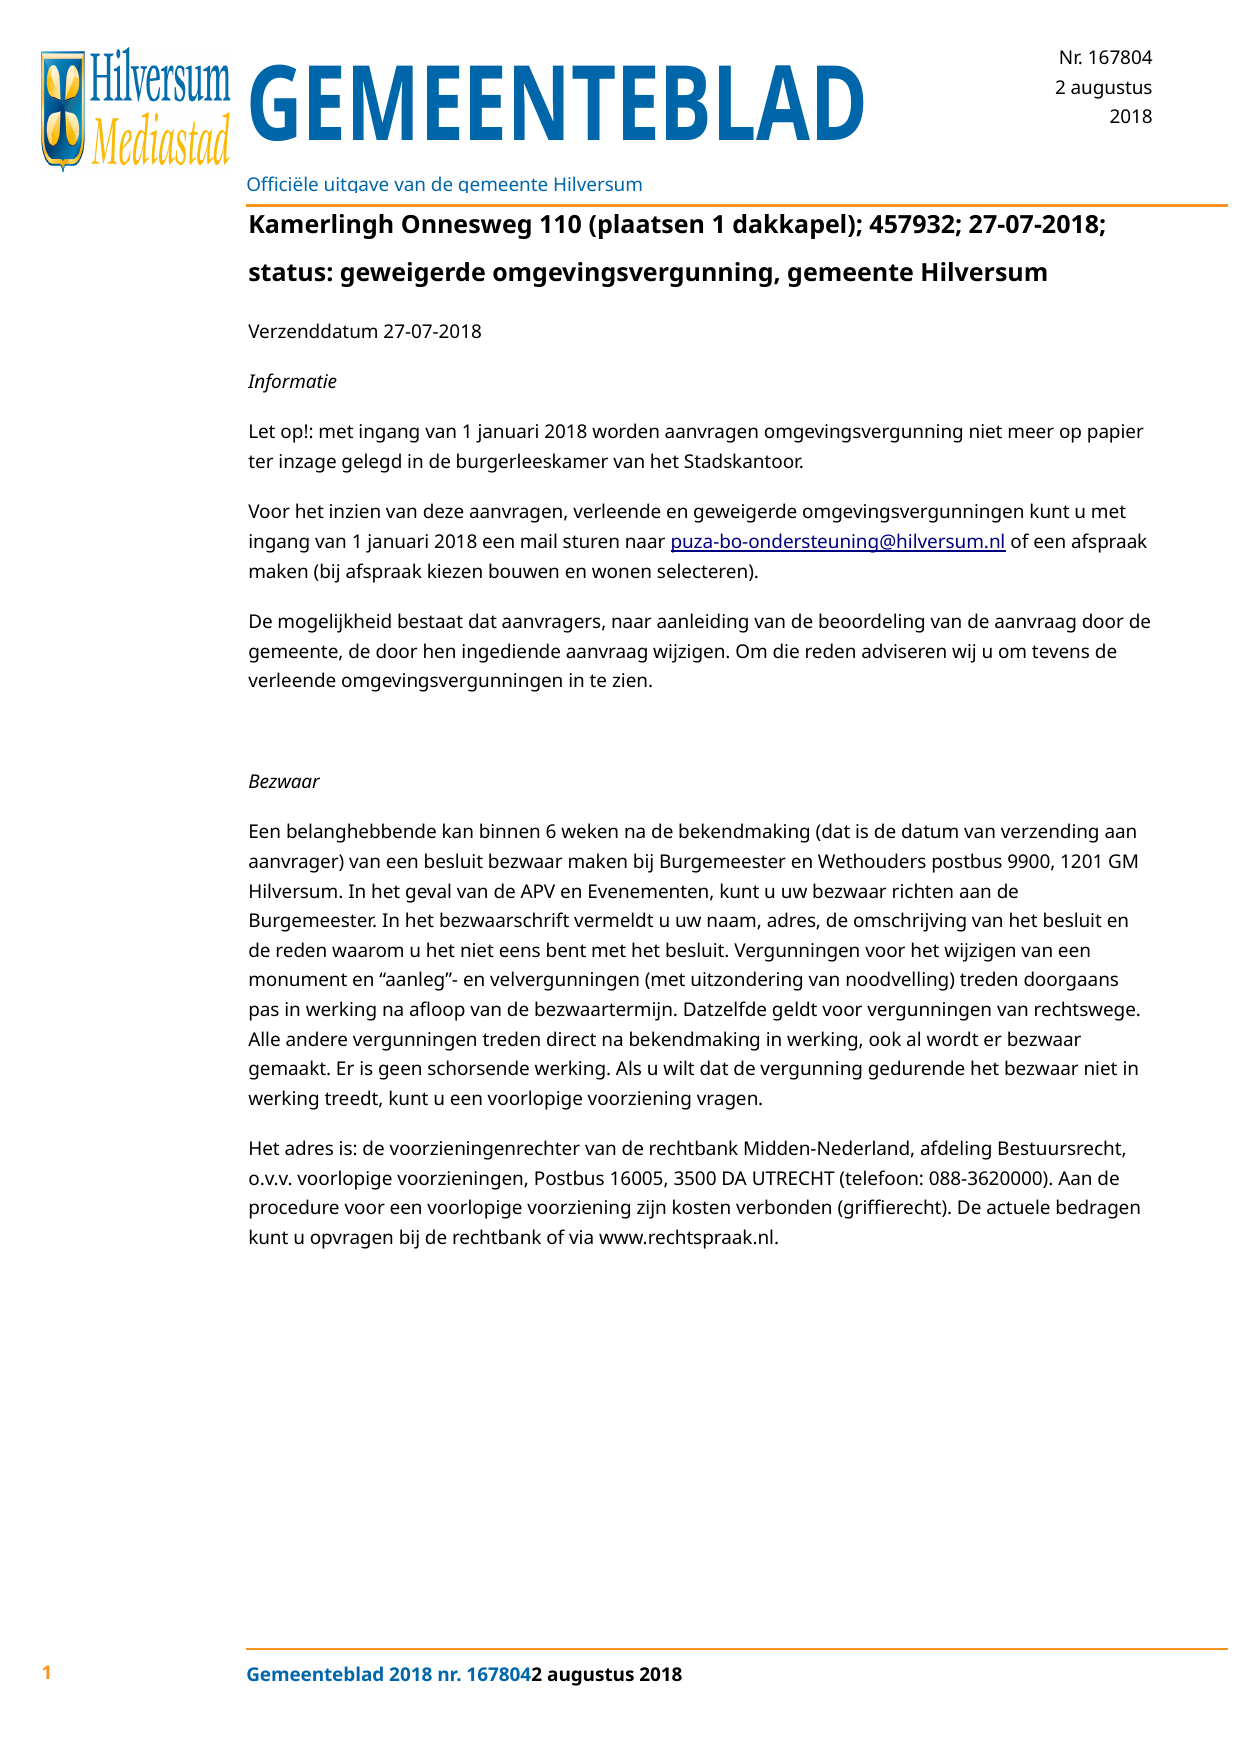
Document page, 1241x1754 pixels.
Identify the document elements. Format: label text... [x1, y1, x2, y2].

text Voor het inzien van deze aanvragen, verleende en geweigerde omgevingsvergunningen kunt u met ingang van 1 januari 2018 een mail sturen naar puza-bo-ondersteuning@hilversum.nl of een afspraak maken (bij afspraak kiezen bouwen en wonen selecteren). [248, 499, 1152, 584]
text Een belanghebbende kan binnen 6 weken na de bekendmaking (dat is de datum van verzending aan aanvrager) van een besluit bezwaar maken bij Burgemeester en Wethouders postbus 9900, 1201 GM Hilversum. In het geval van de APV en Evenementen, kunt u uw bezwaar richten aan de Burgemeester. In het bezwaarschrift vermeldt u uw naam, adres, de omschrijving van het besluit en de reden waarom u het niet eens bent met het besluit. Vergunningen voor het wijzigen van een monument en “aanleg”- en velvergunningen (met uitzondering van noodvelling) treden doorgaans pas in werking na afloop van de bezwaartermijn. Datzelfde geldt voor vergunningen van rechtswege. Alle andere vergunningen treden direct na bekendmaking in werking, ook al wordt er bezwaar gemaakt. Er is geen schorsende werking. Als u wilt dat de vergunning gedurende het bezwaar niet in werking treedt, kunt u een voorlopige voorziening vragen. [248, 819, 1152, 1111]
text Kamerlingh Onnesweg 110 (plaatsen 1 dakkapel); 457932; 27-07-2018; status: geweigerde omgevingsvergunning, gemeente Hilversum [248, 207, 1152, 288]
picture [41, 47, 231, 172]
text Let op!: met ingang van 1 januari 2018 worden aanvragen omgevingsvergunning niet meer op papier ter inzage gelegd in de burgerleeskamer van het Stadskantoor. [248, 419, 1152, 474]
text Informatie [248, 368, 1152, 394]
text Het adres is: de voorzieningenrechter van de rechtbank Midden-Nederland, afdeling Bestuursrecht, o.v.v. voorlopige voorzieningen, Postbus 16005, 3500 DA UTRECHT (telefoon: 088-3620000). Aan de procedure voor een voorlopige voorziening zijn kosten verbonden (griffierecht). De actuele bedragen kunt u opvragen bij de rechtbank of via www.rechtspraak.nl. [248, 1135, 1152, 1250]
text De mogelijkheid bestaat dat aanvragers, naar aanleiding van de beoordeling van de aanvraag door de gemeente, de door hen ingediende aanvraag wijzigen. Om die reden adviseren wij u om tevens de verleende omgevingsvergunningen in te zien. [248, 608, 1152, 693]
text Bezwaar [248, 768, 1152, 794]
text Verzenddatum 27-07-2018 [248, 318, 1152, 344]
